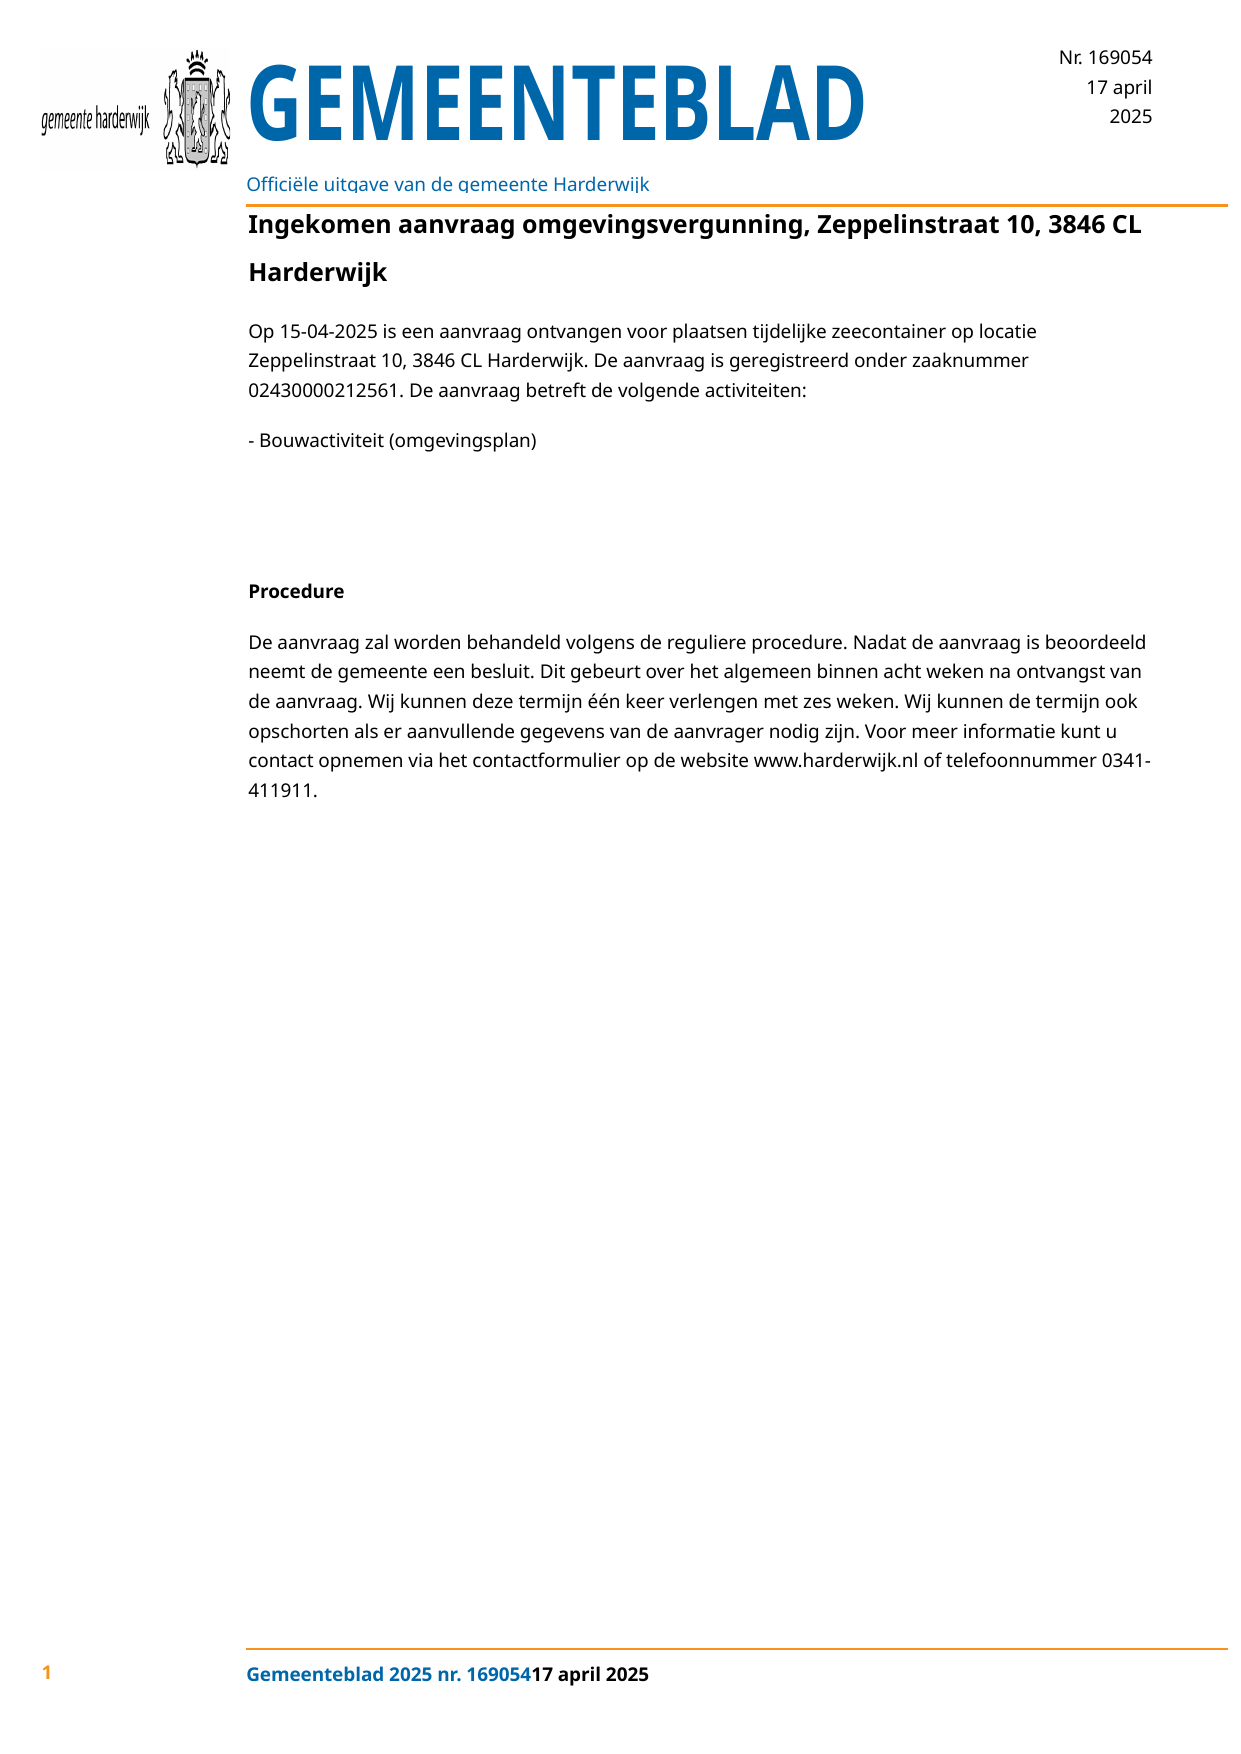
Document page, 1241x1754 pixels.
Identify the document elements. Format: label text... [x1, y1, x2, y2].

text Ingekomen aanvraag omgevingsvergunning, Zeppelinstraat 10, 3846 CL Harderwijk [248, 207, 1152, 288]
text - Bouwactiviteit (omgevingsplan) [248, 427, 1152, 453]
text Procedure [248, 579, 1152, 604]
text De aanvraag zal worden behandeld volgens de reguliere procedure. Nadat de aanvraag is beoordeeld neemt de gemeente een besluit. Dit gebeurt over het algemeen binnen acht weken na ontvangst van de aanvraag. Wij kunnen deze termijn één keer verlengen met zes weken. Wij kunnen de termijn ook opschorten als er aanvullende gegevens van de aanvrager nodig zijn. Voor meer informatie kunt u contact opnemen via het contactformulier op de website www.harderwijk.nl of telefoonnummer 0341-411911. [248, 629, 1152, 803]
text Op 15-04-2025 is een aanvraag ontvangen voor plaatsen tijdelijke zeecontainer op locatie Zeppelinstraat 10, 3846 CL Harderwijk. De aanvraag is geregistreerd onder zaaknummer 02430000212561. De aanvraag betreft de volgende activiteiten: [248, 318, 1152, 403]
picture [41, 47, 231, 172]
